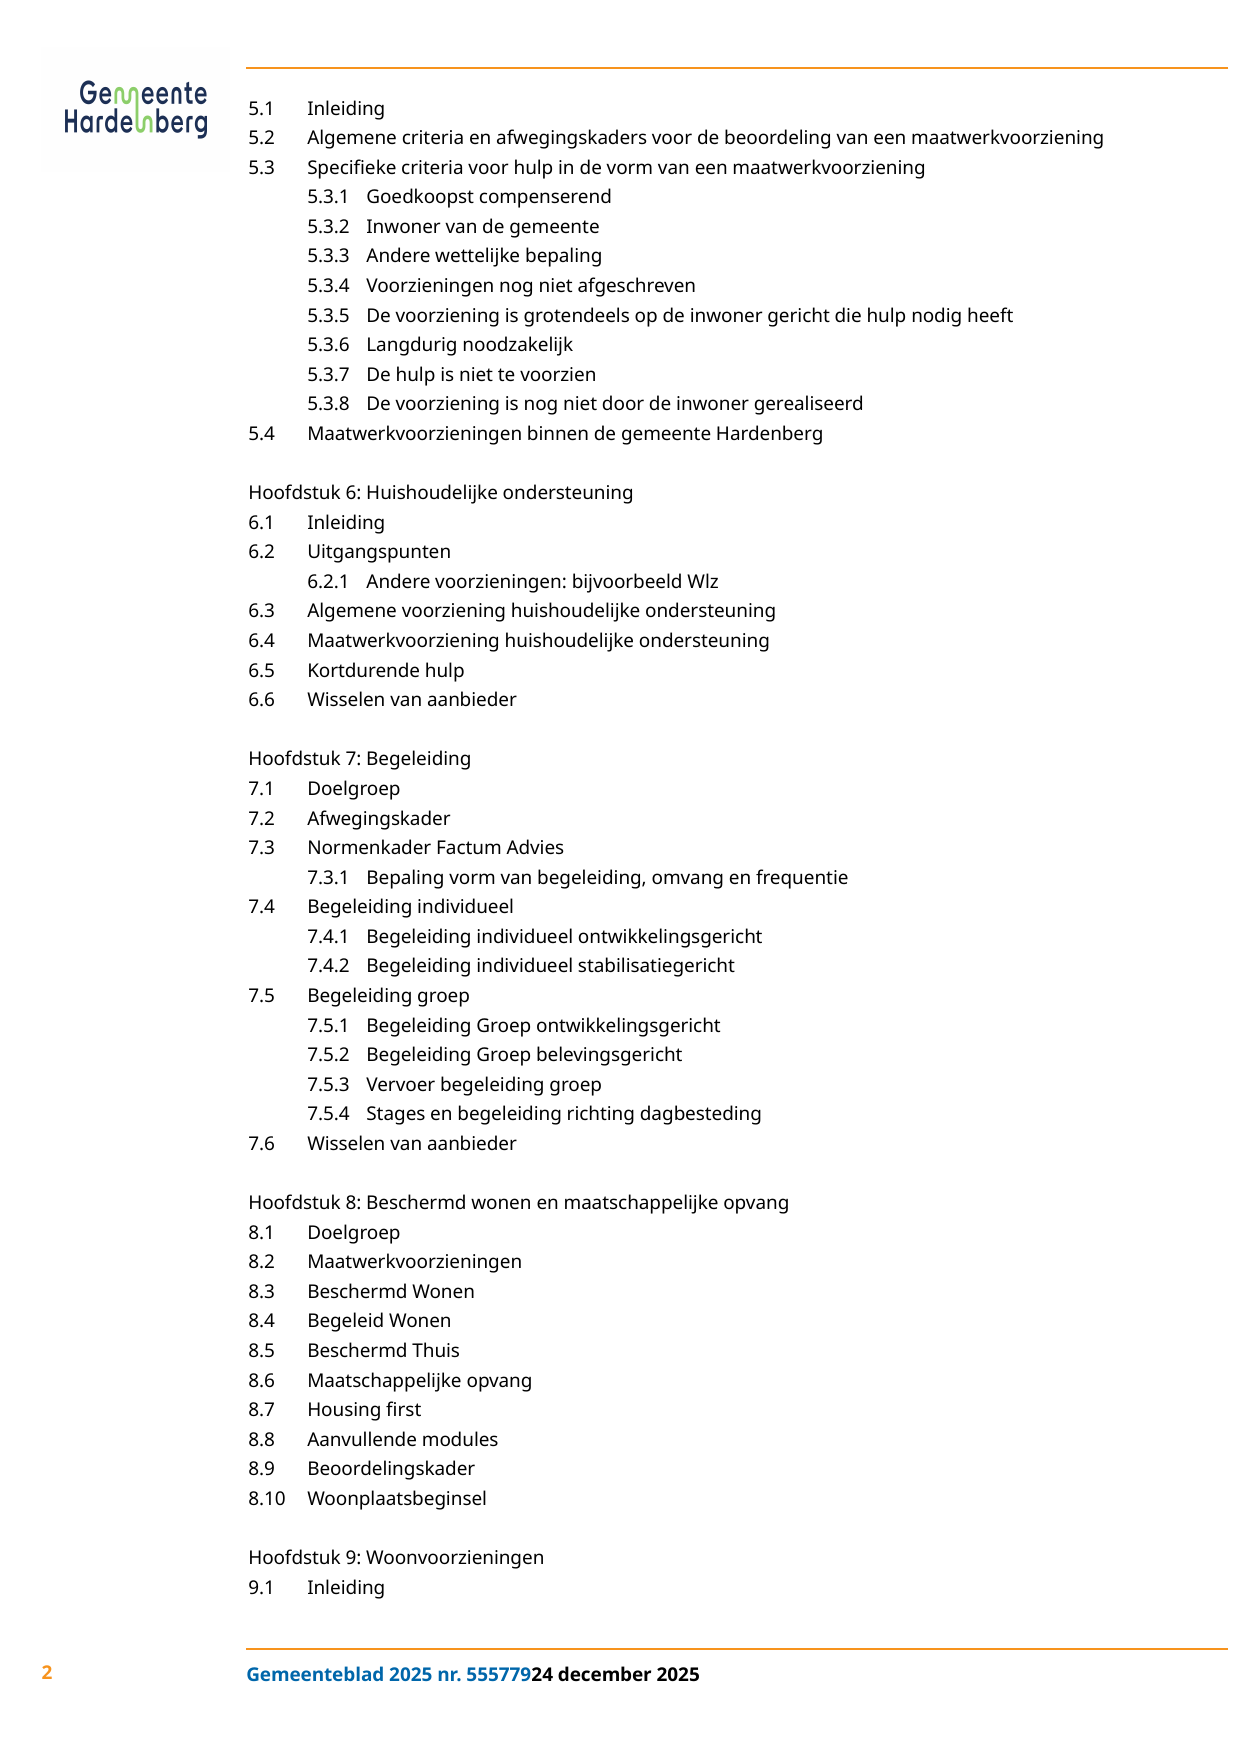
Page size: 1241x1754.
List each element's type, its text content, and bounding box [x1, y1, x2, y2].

list Maatschappelijke opvang [248, 1367, 1152, 1393]
list Begeleiding individueel [248, 893, 1152, 919]
list De voorziening is nog niet door de inwoner gerealiseerd [307, 391, 1152, 416]
list Uitgangspunten [248, 538, 1152, 564]
list Langdurig noodzakelijk [307, 331, 1152, 357]
list Maatwerkvoorziening huishoudelijke ondersteuning [248, 627, 1152, 653]
list Afwegingskader [248, 805, 1152, 831]
list De voorziening is grotendeels op de inwoner gericht die hulp nodig heeft [307, 302, 1152, 328]
text Hoofdstuk 6: Huishoudelijke ondersteuning [248, 479, 1152, 505]
list Maatwerkvoorzieningen binnen de gemeente Hardenberg [248, 420, 1152, 446]
list Andere voorzieningen: bijvoorbeeld Wlz [307, 568, 1152, 594]
list Housing first [248, 1396, 1152, 1422]
list Voorzieningen nog niet afgeschreven [307, 272, 1152, 298]
list Inleiding [248, 95, 1152, 121]
list Inleiding [248, 509, 1152, 535]
list Begeleid Wonen [248, 1308, 1152, 1333]
list Algemene voorziening huishoudelijke ondersteuning [248, 598, 1152, 623]
list Begeleiding Groep ontwikkelingsgericht [307, 1012, 1152, 1038]
list Stages en begeleiding richting dagbesteding [307, 1101, 1152, 1126]
list Normenkader Factum Advies [248, 834, 1152, 860]
list Doelgroep [248, 775, 1152, 801]
text Hoofdstuk 7: Begeleiding [248, 746, 1152, 771]
list Inleiding [248, 1574, 1152, 1600]
list Bepaling vorm van begeleiding, omvang en frequentie [307, 864, 1152, 890]
list Goedkoopst compenserend [307, 183, 1152, 209]
list Doelgroep [248, 1219, 1152, 1245]
list Inwoner van de gemeente [307, 213, 1152, 239]
list Kortdurende hulp [248, 657, 1152, 683]
list Andere wettelijke bepaling [307, 243, 1152, 268]
text Hoofdstuk 9: Woonvoorzieningen [248, 1544, 1152, 1570]
list Beschermd Wonen [248, 1278, 1152, 1304]
picture [41, 47, 231, 172]
list De hulp is niet te voorzien [307, 361, 1152, 387]
list Maatwerkvoorzieningen [248, 1248, 1152, 1274]
list Begeleiding groep [248, 982, 1152, 1008]
list Vervoer begeleiding groep [307, 1071, 1152, 1097]
list Woonplaatsbeginsel [248, 1485, 1152, 1511]
list Begeleiding individueel stabilisatiegericht [307, 953, 1152, 978]
list Begeleiding individueel ontwikkelingsgericht [307, 923, 1152, 949]
list Begeleiding Groep belevingsgericht [307, 1041, 1152, 1067]
list Beschermd Thuis [248, 1337, 1152, 1363]
list Aanvullende modules [248, 1426, 1152, 1452]
list Wisselen van aanbieder [248, 686, 1152, 712]
list Beoordelingskader [248, 1456, 1152, 1481]
text Hoofdstuk 8: Beschermd wonen en maatschappelijke opvang [248, 1189, 1152, 1215]
list Specifieke criteria voor hulp in de vorm van een maatwerkvoorziening [248, 154, 1152, 180]
list Algemene criteria en afwegingskaders voor de beoordeling van een maatwerkvoorziening [248, 124, 1152, 150]
list Wisselen van aanbieder [248, 1130, 1152, 1156]
